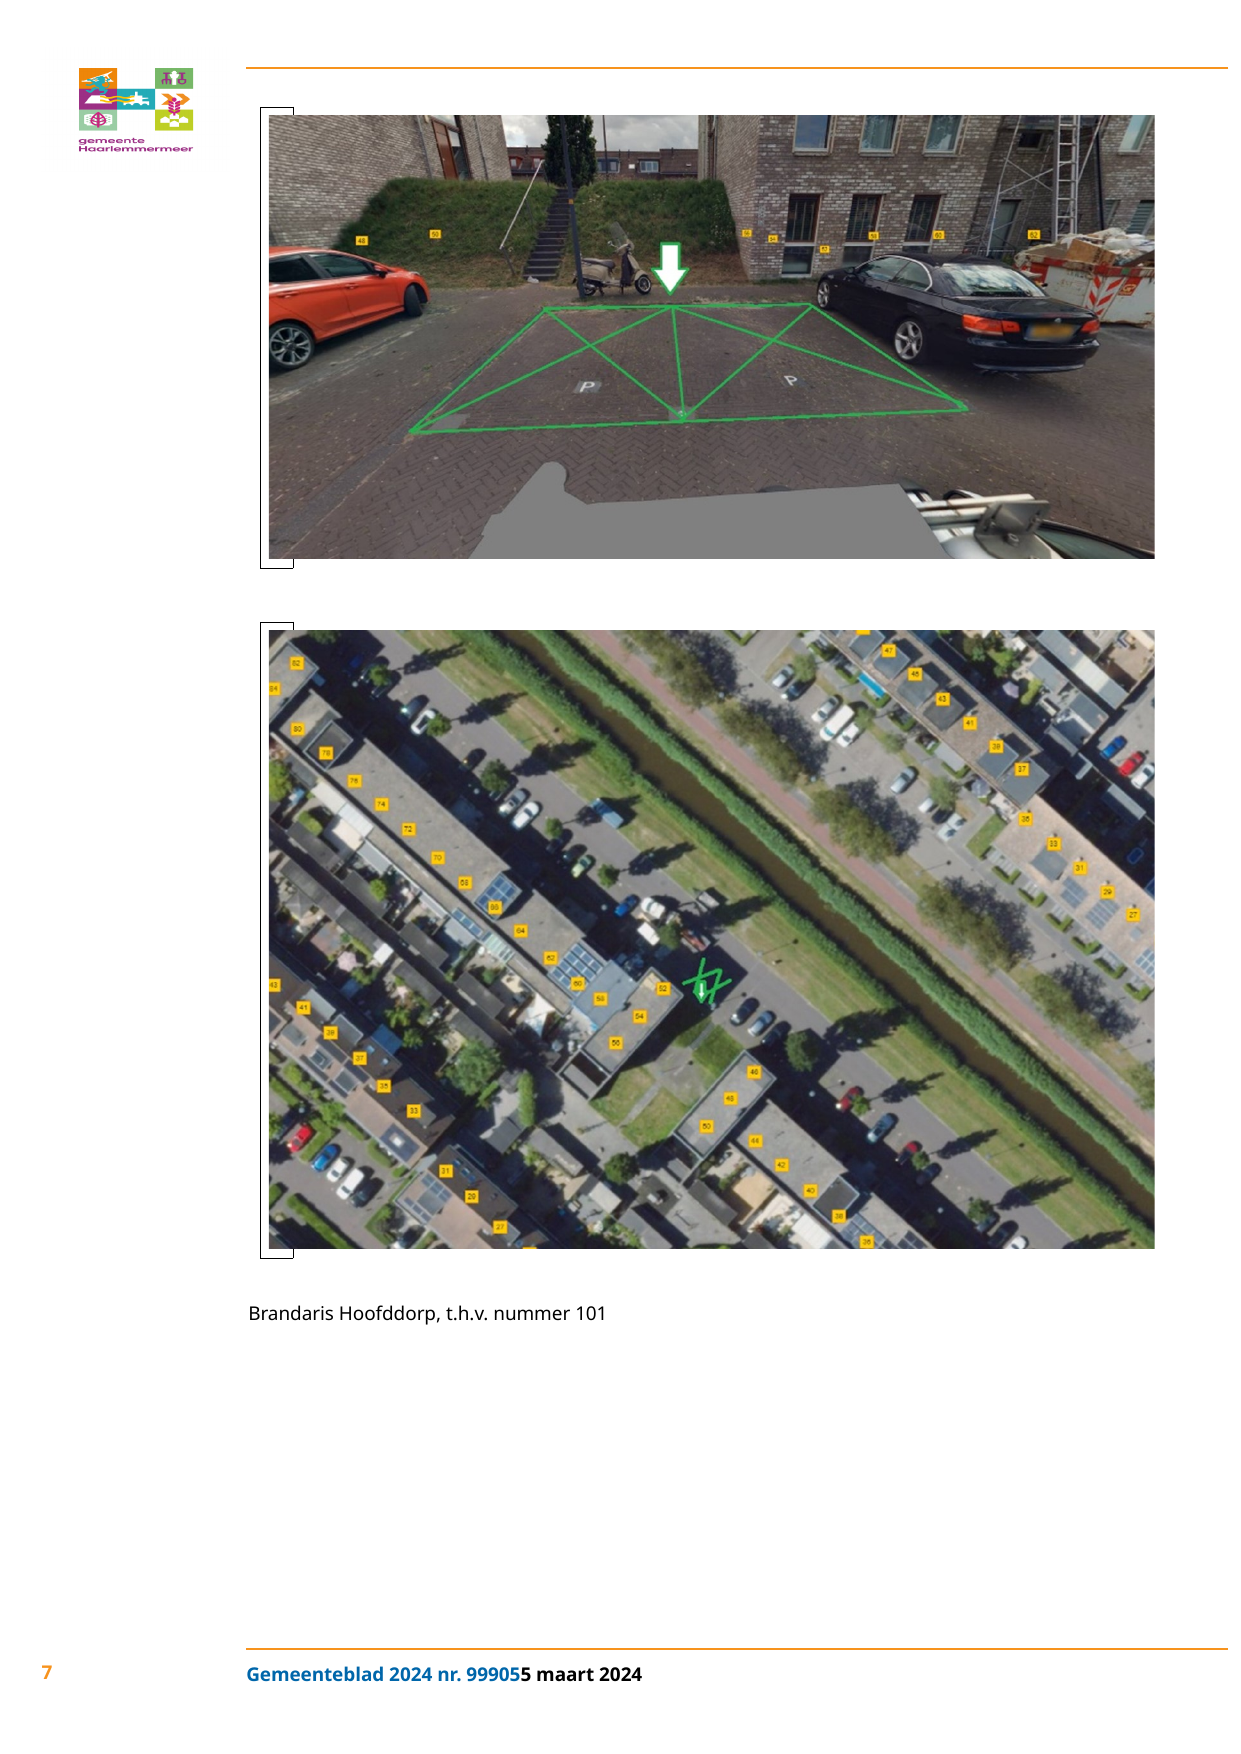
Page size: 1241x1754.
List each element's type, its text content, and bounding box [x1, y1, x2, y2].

text Brandaris Hoofddorp, t.h.v. nummer 101 [248, 1300, 1152, 1326]
picture [268, 630, 1155, 1249]
picture [268, 115, 1155, 559]
picture [41, 47, 231, 172]
